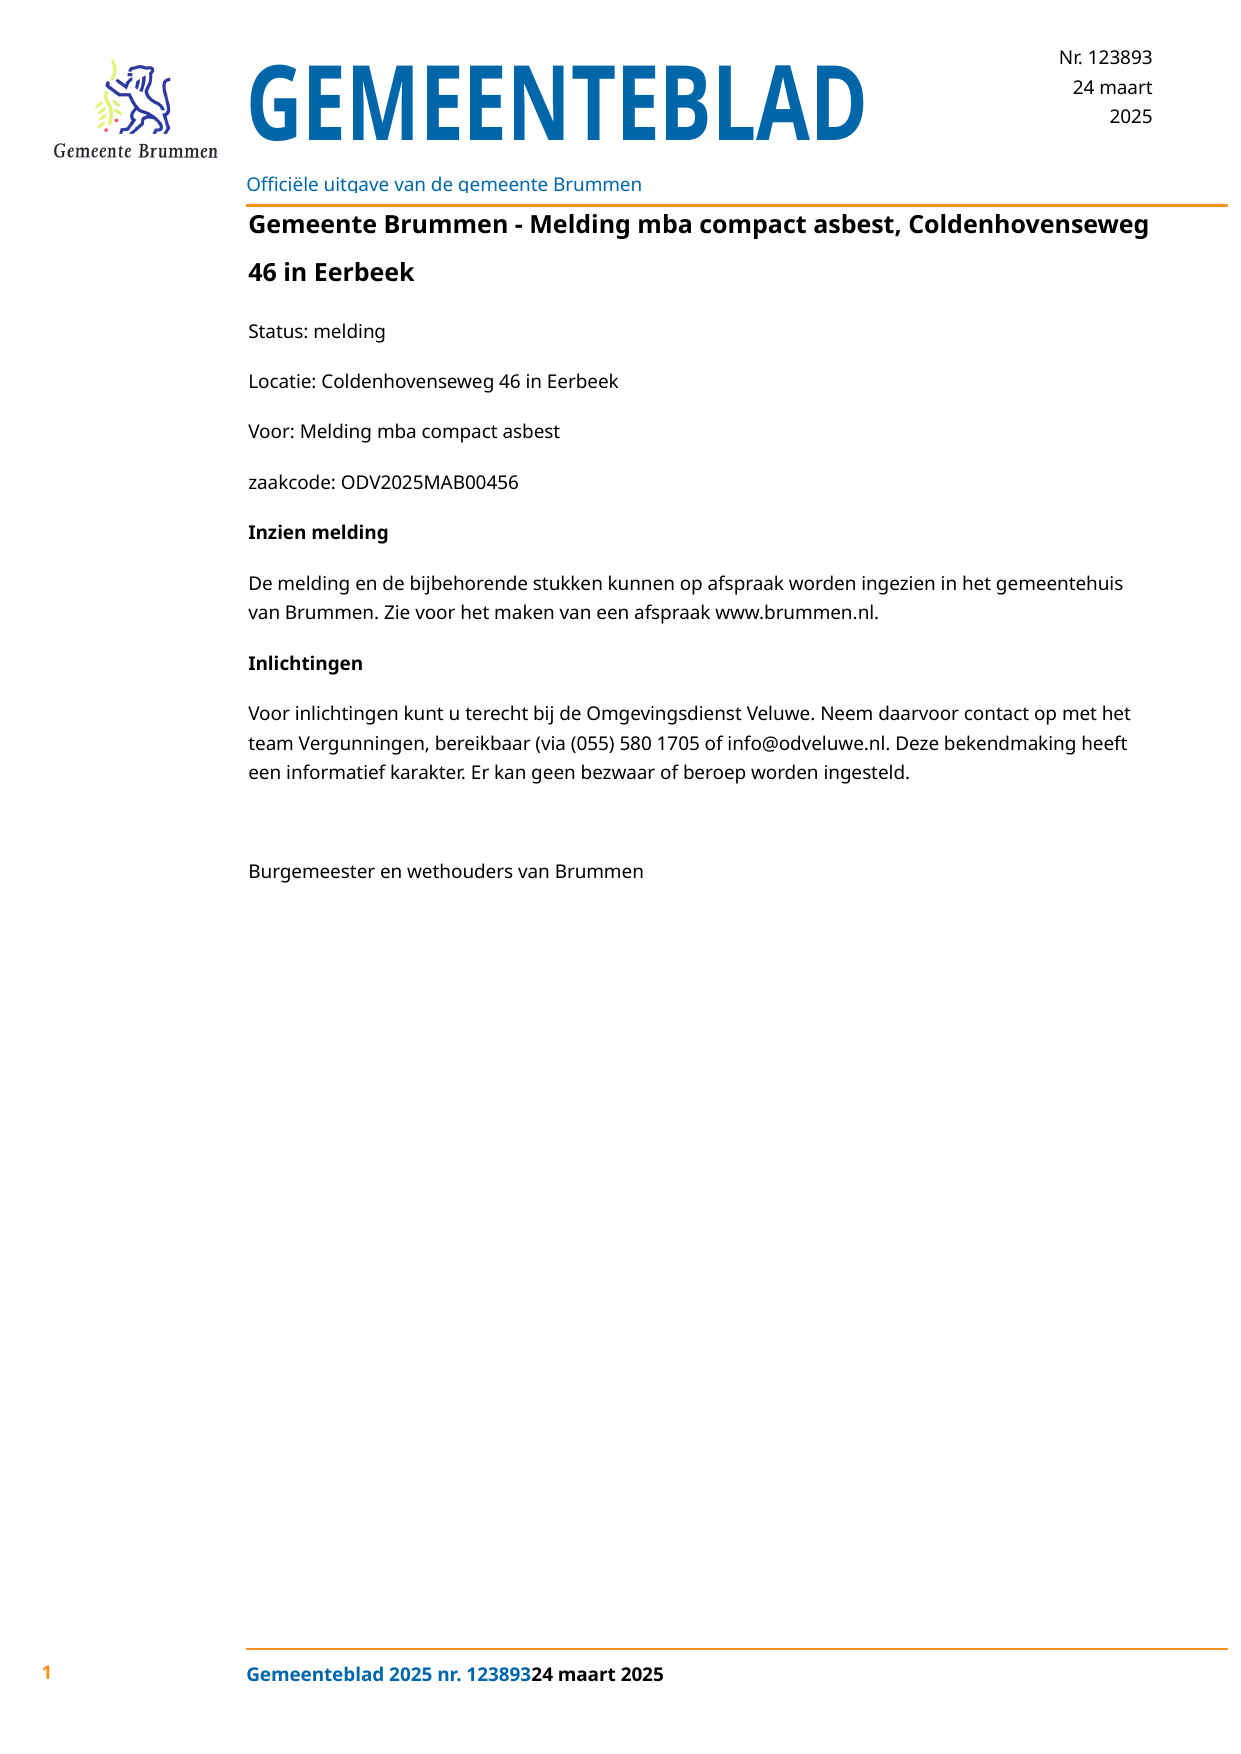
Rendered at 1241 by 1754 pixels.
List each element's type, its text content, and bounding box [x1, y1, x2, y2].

text Voor inlichtingen kunt u terecht bij de Omgevingsdienst Veluwe. Neem daarvoor contact op met het team Vergunningen, bereikbaar (via (055) 580 1705 of info@odveluwe.nl. Deze bekendmaking heeft een informatief karakter. Er kan geen bezwaar of beroep worden ingesteld. [248, 700, 1152, 785]
text zaakcode: ODV2025MAB00456 [248, 469, 1152, 495]
text Inlichtingen [248, 650, 1152, 676]
text Inzien melding [248, 519, 1152, 545]
text Burgemeester en wethouders van Brummen [248, 858, 1152, 883]
text Voor: Melding mba compact asbest [248, 419, 1152, 444]
text Status: melding [248, 318, 1152, 344]
picture [41, 47, 231, 172]
text De melding en de bijbehorende stukken kunnen op afspraak worden ingezien in het gemeentehuis van Brummen. Zie voor het maken van een afspraak www.brummen.nl. [248, 570, 1152, 625]
text Locatie: Coldenhovenseweg 46 in Eerbeek [248, 368, 1152, 394]
text Gemeente Brummen - Melding mba compact asbest, Coldenhovenseweg 46 in Eerbeek [248, 207, 1152, 288]
